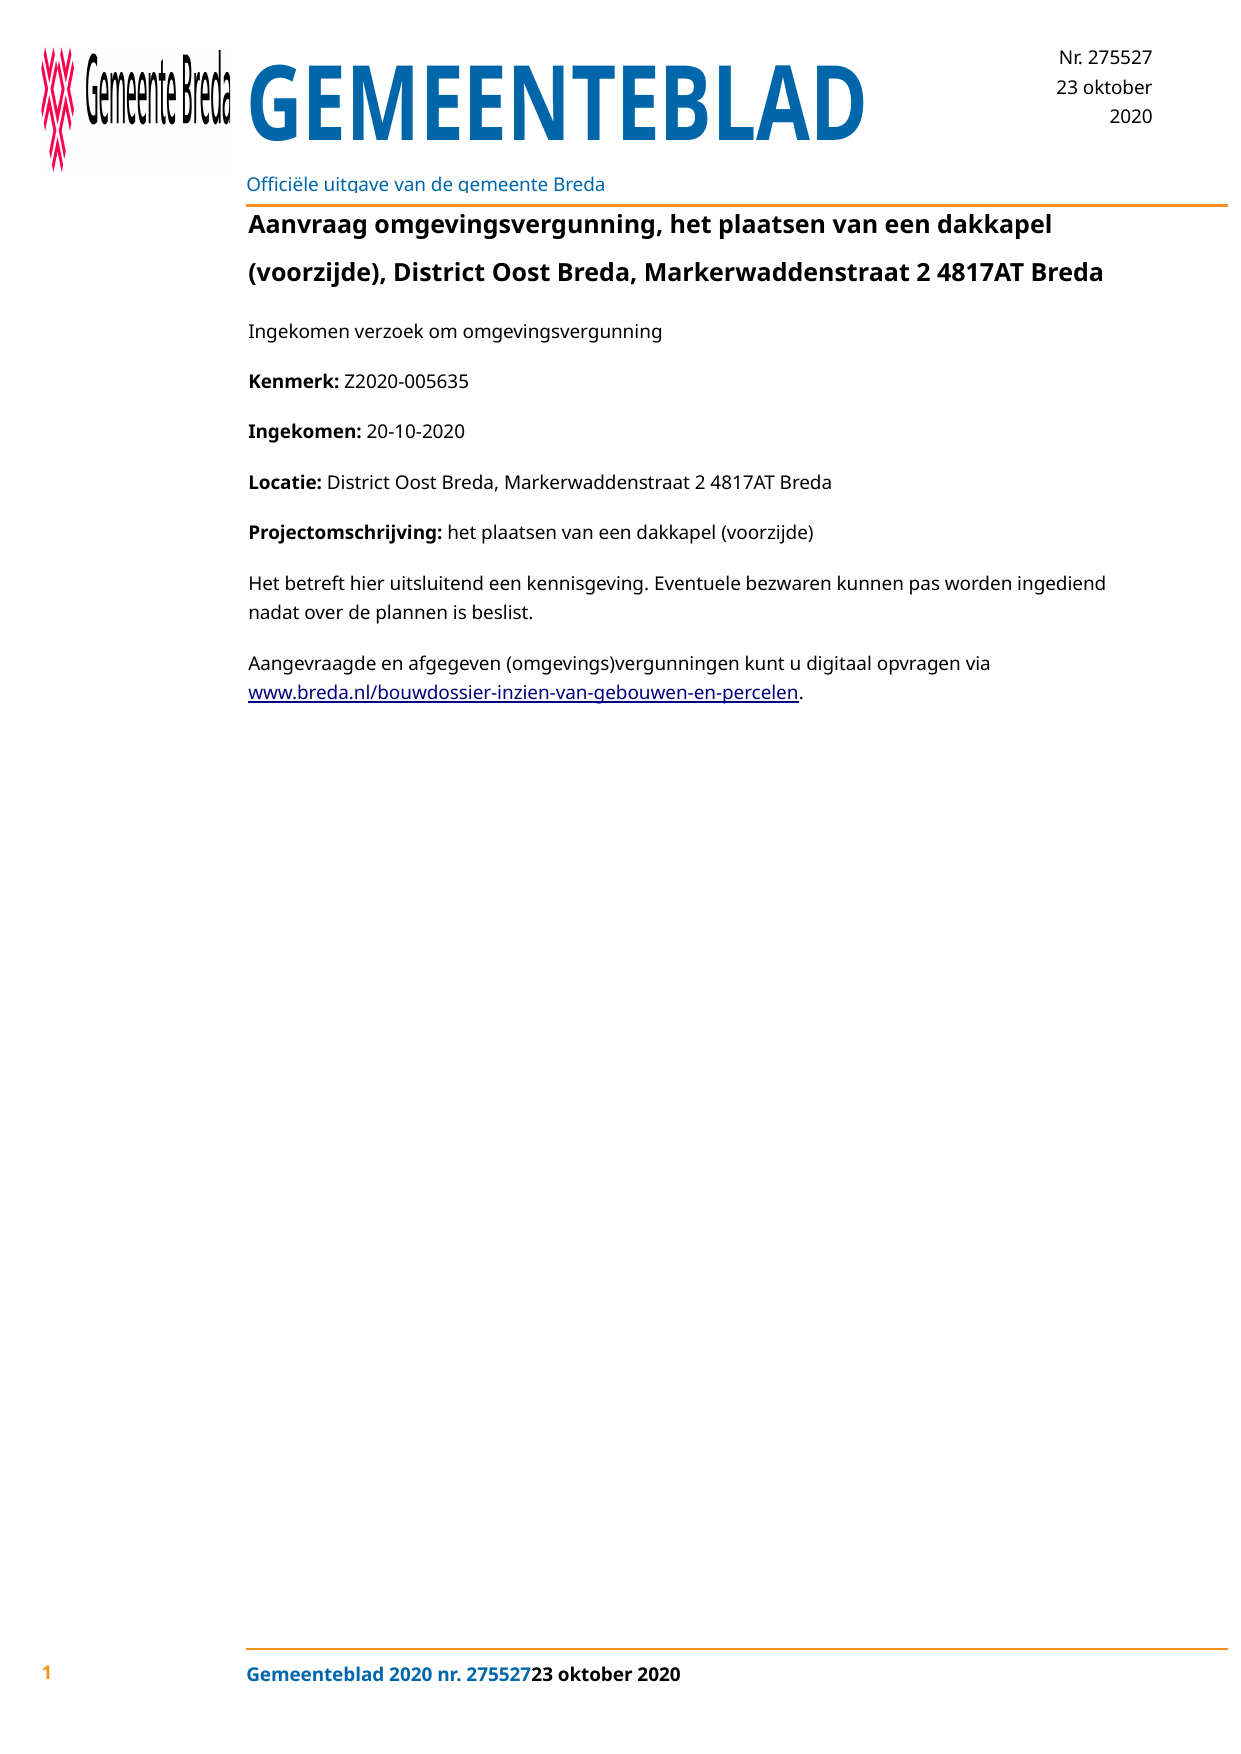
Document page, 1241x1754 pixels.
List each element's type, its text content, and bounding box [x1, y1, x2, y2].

text Ingekomen verzoek om omgevingsvergunning [248, 318, 1152, 344]
text Projectomschrijving: het plaatsen van een dakkapel (voorzijde) [248, 519, 1152, 545]
text Aangevraagde en afgegeven (omgevings)vergunningen kunt u digitaal opvragen via www.breda.nl/bouwdossier-inzien-van-gebouwen-en-percelen. [248, 650, 1152, 705]
text Aanvraag omgevingsvergunning, het plaatsen van een dakkapel (voorzijde), District Oost Breda, Markerwaddenstraat 2 4817AT Breda [248, 207, 1152, 288]
text Kenmerk: Z2020-005635 [248, 368, 1152, 394]
text Ingekomen: 20-10-2020 [248, 419, 1152, 444]
picture [41, 47, 231, 172]
text Locatie: District Oost Breda, Markerwaddenstraat 2 4817AT Breda [248, 469, 1152, 495]
text Het betreft hier uitsluitend een kennisgeving. Eventuele bezwaren kunnen pas worden ingediend nadat over de plannen is beslist. [248, 570, 1152, 625]
